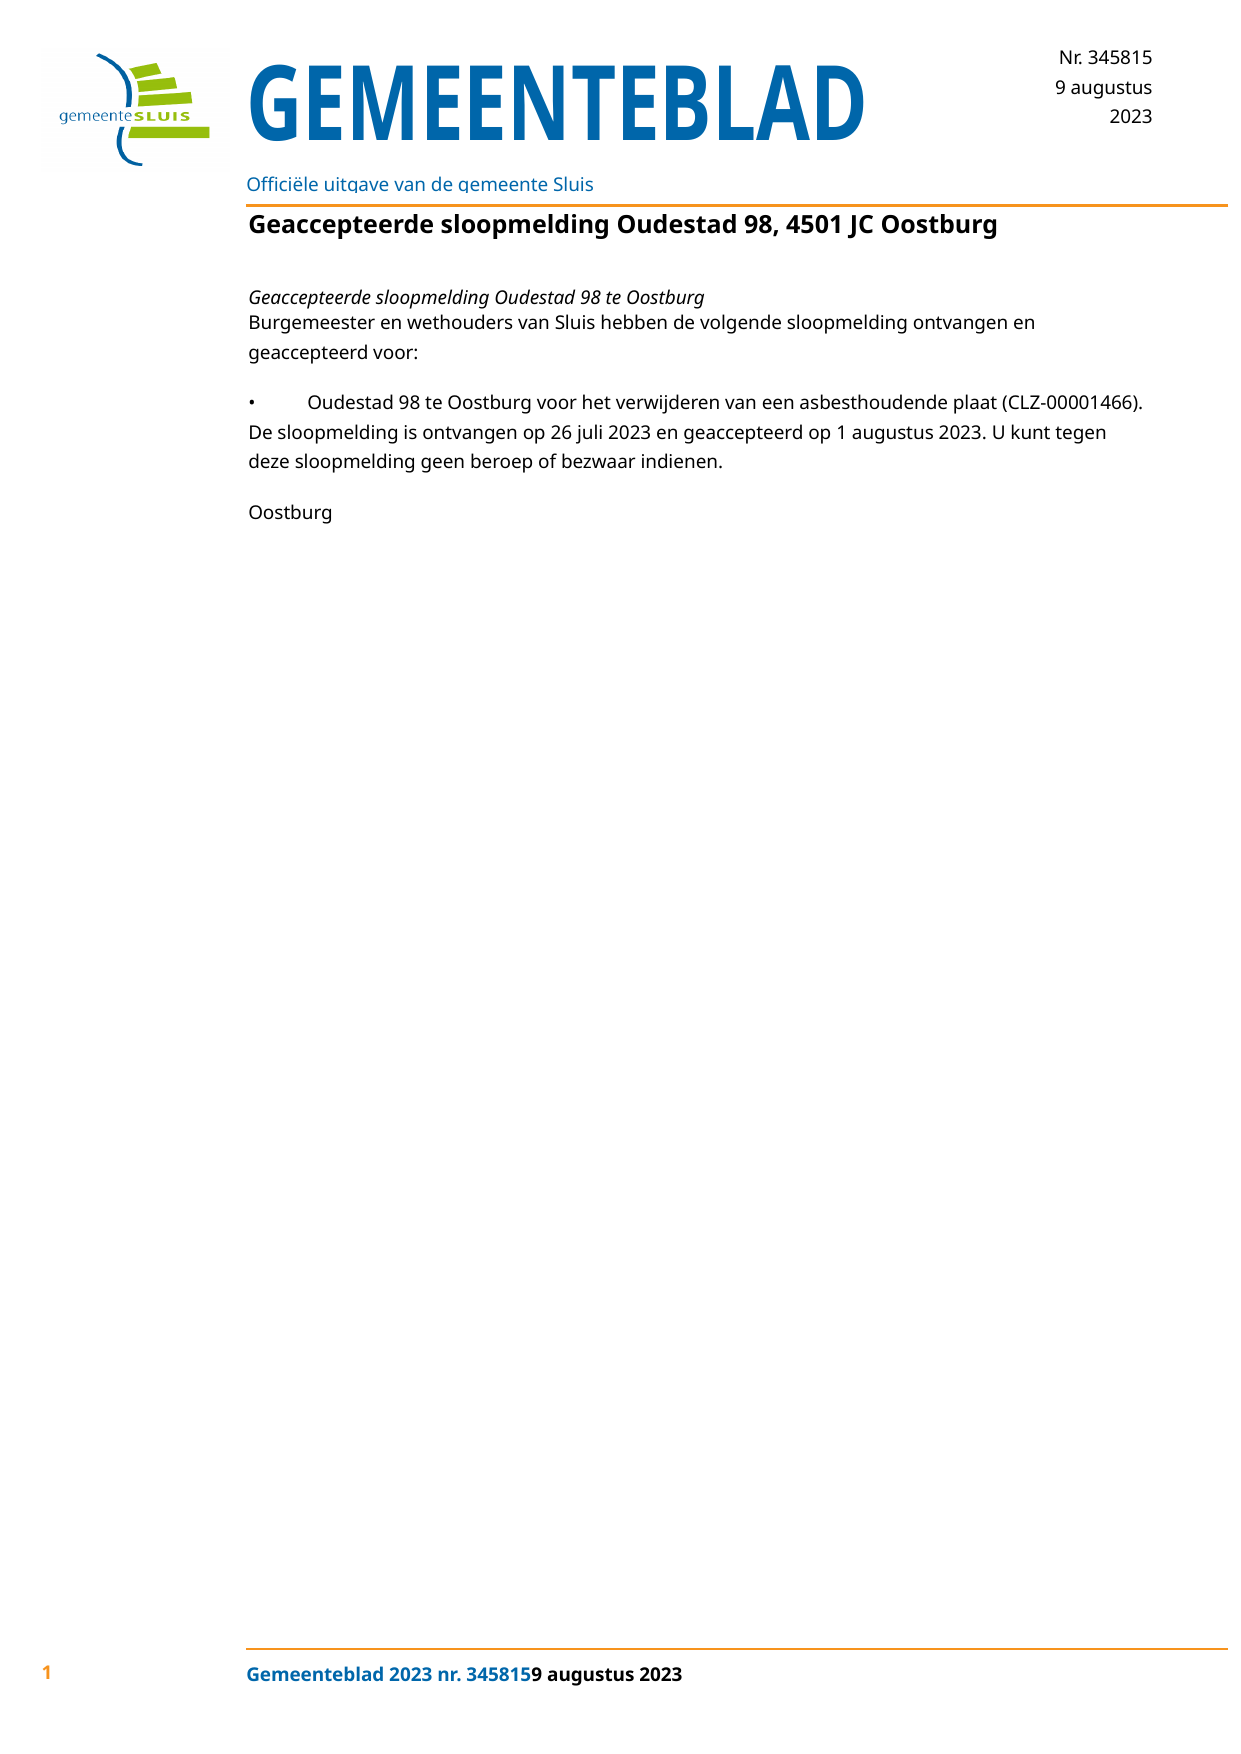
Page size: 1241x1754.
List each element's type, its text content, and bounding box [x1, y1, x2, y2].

text Geaccepteerde sloopmelding Oudestad 98 te Oostburg [248, 284, 1152, 309]
text Geaccepteerde sloopmelding Oudestad 98, 4501 JC Oostburg [248, 207, 1152, 241]
text Burgemeester en wethouders van Sluis hebben de volgende sloopmelding ontvangen en geaccepteerd voor: [248, 309, 1152, 365]
text Oostburg [248, 499, 1152, 525]
picture [41, 47, 231, 172]
list Oudestad 98 te Oostburg voor het verwijderen van een asbesthoudende plaat (CLZ-00001466). [248, 389, 1152, 415]
text De sloopmelding is ontvangen op 26 juli 2023 en geaccepteerd op 1 augustus 2023. U kunt tegen deze sloopmelding geen beroep of bezwaar indienen. [248, 419, 1152, 474]
